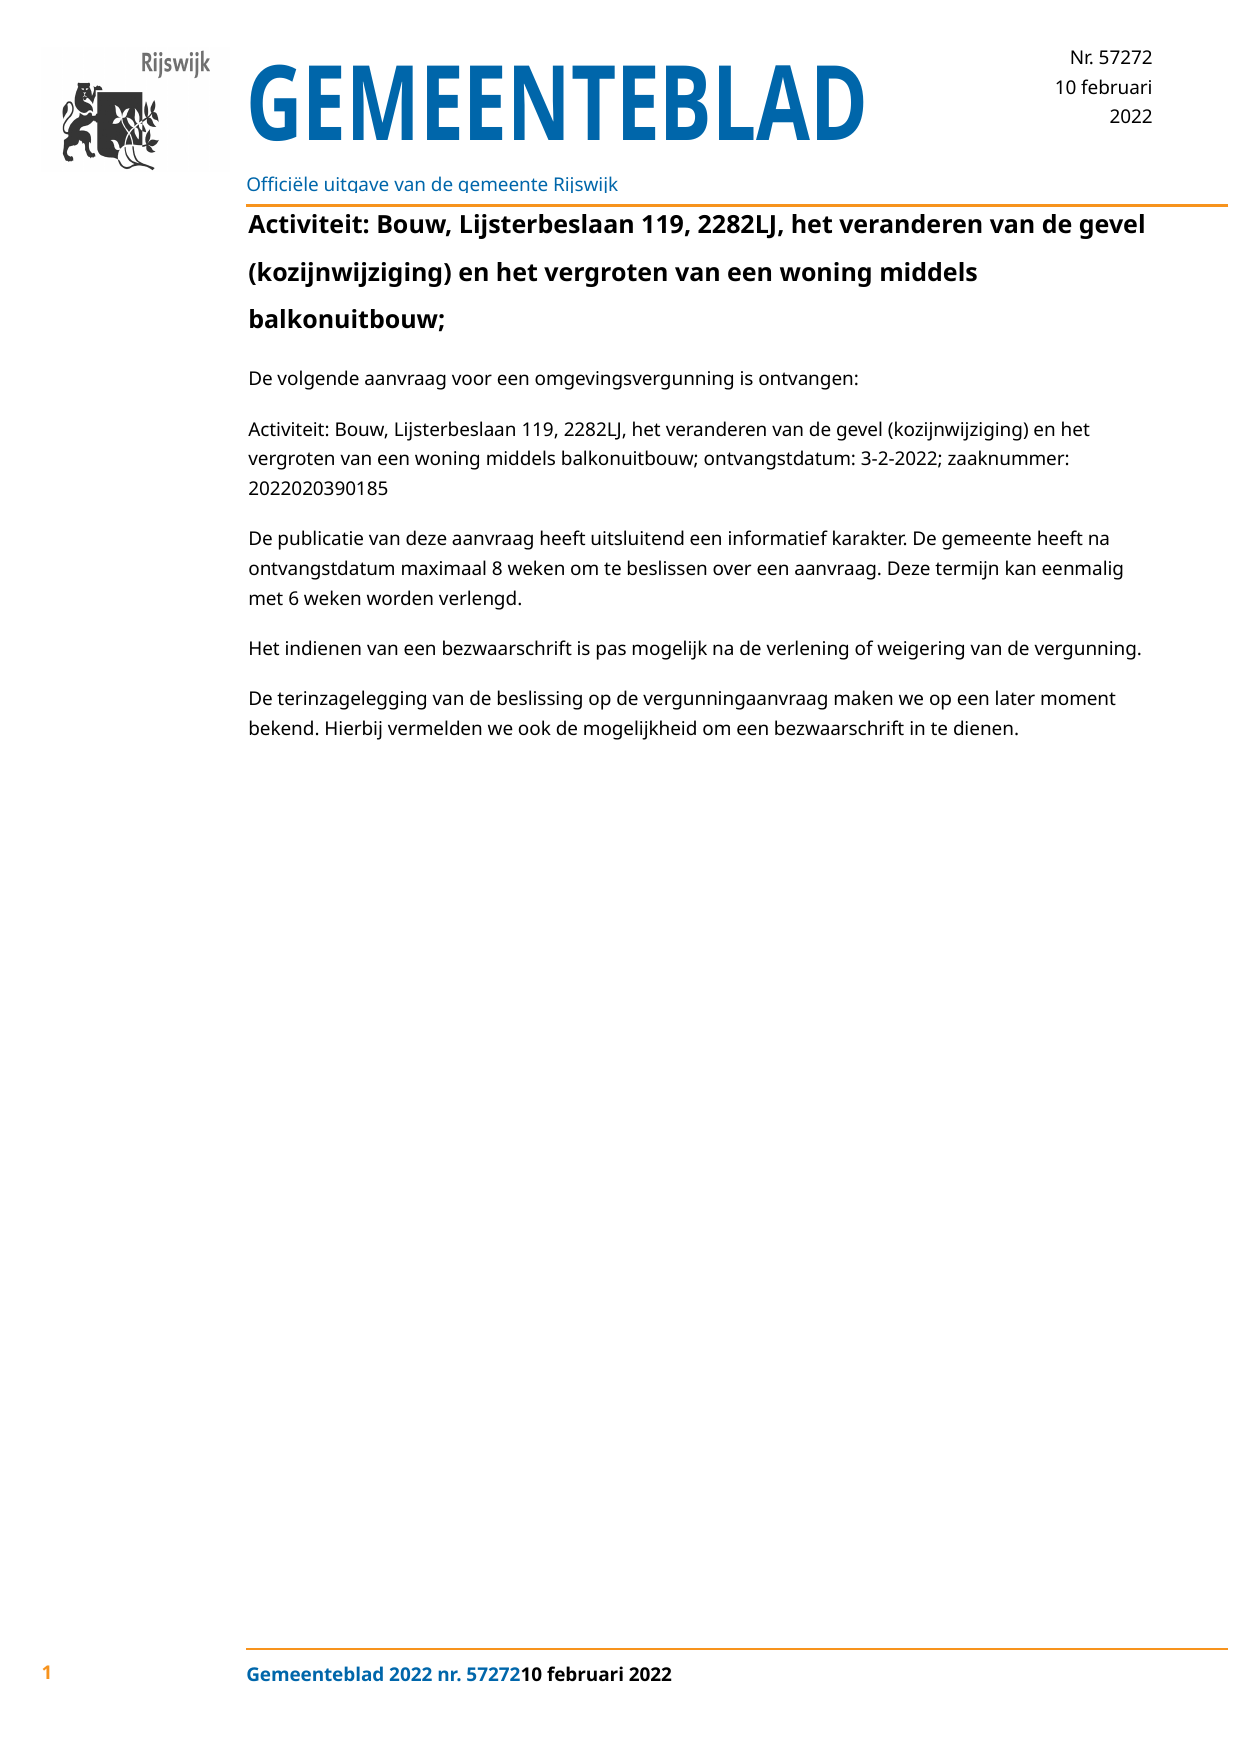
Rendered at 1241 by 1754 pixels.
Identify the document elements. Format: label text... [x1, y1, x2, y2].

text De terinzagelegging van de beslissing op de vergunningaanvraag maken we op een later moment bekend. Hierbij vermelden we ook de mogelijkheid om een bezwaarschrift in te dienen. [248, 686, 1152, 741]
text De volgende aanvraag voor een omgevingsvergunning is ontvangen: [248, 366, 1152, 391]
text De publicatie van deze aanvraag heeft uitsluitend een informatief karakter. De gemeente heeft na ontvangstdatum maximaal 8 weken om te beslissen over een aanvraag. Deze termijn kan eenmalig met 6 weken worden verlengd. [248, 526, 1152, 610]
text Activiteit: Bouw, Lijsterbeslaan 119, 2282LJ, het veranderen van de gevel (kozijnwijziging) en het vergroten van een woning middels balkonuitbouw; [248, 207, 1152, 336]
picture [41, 47, 231, 172]
text Het indienen van een bezwaarschrift is pas mogelijk na de verlening of weigering van de vergunning. [248, 635, 1152, 661]
text Activiteit: Bouw, Lijsterbeslaan 119, 2282LJ, het veranderen van de gevel (kozijnwijziging) en het vergroten van een woning middels balkonuitbouw; ontvangstdatum: 3-2-2022; zaaknummer: 2022020390185 [248, 416, 1152, 501]
